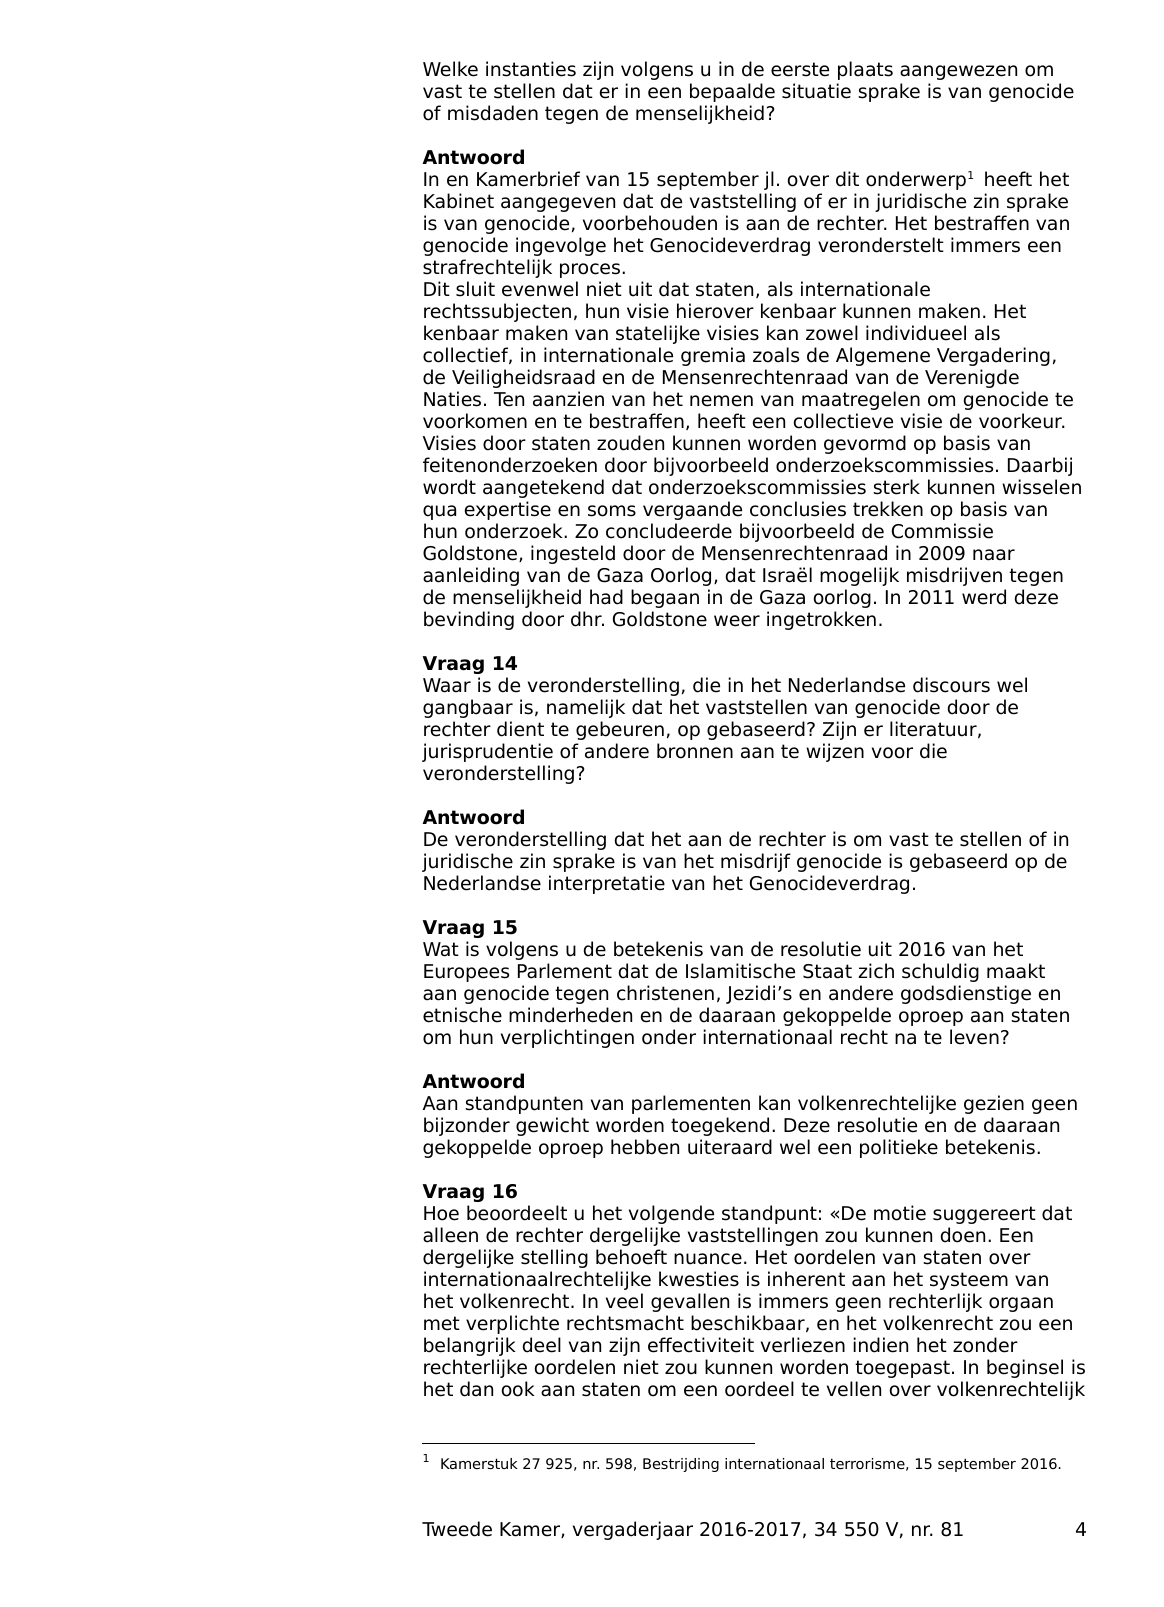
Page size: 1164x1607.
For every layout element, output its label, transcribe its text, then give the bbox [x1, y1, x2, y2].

text Antwoord [422, 147, 1087, 169]
text Kamerstuk 27 925, nr. 598, Bestrijding internationaal terrorisme, 15 september 2016. [422, 1452, 1087, 1474]
text Dit sluit evenwel niet uit dat staten, als internationale rechtssubjecten, hun visie hierover kenbaar kunnen maken. Het kenbaar maken van statelijke visies kan zowel individueel als collectief, in internationale gremia zoals de Algemene Vergadering, de Veiligheidsraad en de Mensenrechtenraad van de Verenigde Naties. Ten aanzien van het nemen van maatregelen om genocide te voorkomen en te bestraffen, heeft een collectieve visie de voorkeur. Visies door staten zouden kunnen worden gevormd op basis van feitenonderzoeken door bijvoorbeeld onderzoekscommissies. Daarbij wordt aangetekend dat onderzoekscommissies sterk kunnen wisselen qua expertise en soms vergaande conclusies trekken op basis van hun onderzoek. Zo concludeerde bijvoorbeeld de Commissie Goldstone, ingesteld door de Mensenrechtenraad in 2009 naar aanleiding van de Gaza Oorlog, dat Israël mogelijk misdrijven tegen de menselijkheid had begaan in de Gaza oorlog. In 2011 werd deze bevinding door dhr. Goldstone weer ingetrokken. [422, 279, 1087, 631]
text Antwoord [422, 1071, 1087, 1093]
text In en Kamerbrief van 15 september jl. over dit onderwerp heeft het Kabinet aangegeven dat de vaststelling of er in juridische zin sprake is van genocide, voorbehouden is aan de rechter. Het bestraffen van genocide ingevolge het Genocideverdrag veronderstelt immers een strafrechtelijk proces. [422, 169, 1087, 279]
text Hoe beoordeelt u het volgende standpunt: «De motie suggereert dat alleen de rechter dergelijke vaststellingen zou kunnen doen. Een dergelijke stelling behoeft nuance. Het oordelen van staten over internationaalrechtelijke kwesties is inherent aan het systeem van het volkenrecht. In veel gevallen is immers geen rechterlijk orgaan met verplichte rechtsmacht beschikbaar, en het volkenrecht zou een belangrijk deel van zijn effectiviteit verliezen indien het zonder rechterlijke oordelen niet zou kunnen worden toegepast. In beginsel is het dan ook aan staten om een oordeel te vellen over volkenrechtelijk [422, 1203, 1087, 1401]
text Waar is de veronderstelling, die in het Nederlandse discours wel gangbaar is, namelijk dat het vaststellen van genocide door de rechter dient te gebeuren, op gebaseerd? Zijn er literatuur, jurisprudentie of andere bronnen aan te wijzen voor die veronderstelling? [422, 675, 1087, 785]
text Antwoord [422, 807, 1087, 829]
text Vraag 15 [422, 917, 1087, 939]
text Aan standpunten van parlementen kan volkenrechtelijke gezien geen bijzonder gewicht worden toegekend. Deze resolutie en de daaraan gekoppelde oproep hebben uiteraard wel een politieke betekenis. [422, 1093, 1087, 1159]
text Wat is volgens u de betekenis van de resolutie uit 2016 van het Europees Parlement dat de Islamitische Staat zich schuldig maakt aan genocide tegen christenen, Jezidi’s en andere godsdienstige en etnische minderheden en de daaraan gekoppelde oproep aan staten om hun verplichtingen onder internationaal recht na te leven? [422, 939, 1087, 1049]
text Vraag 16 [422, 1181, 1087, 1203]
text De veronderstelling dat het aan de rechter is om vast te stellen of in juridische zin sprake is van het misdrijf genocide is gebaseerd op de Nederlandse interpretatie van het Genocideverdrag. [422, 829, 1087, 895]
text Vraag 14 [422, 653, 1087, 675]
text Welke instanties zijn volgens u in de eerste plaats aangewezen om vast te stellen dat er in een bepaalde situatie sprake is van genocide of misdaden tegen de menselijkheid? [422, 59, 1087, 125]
